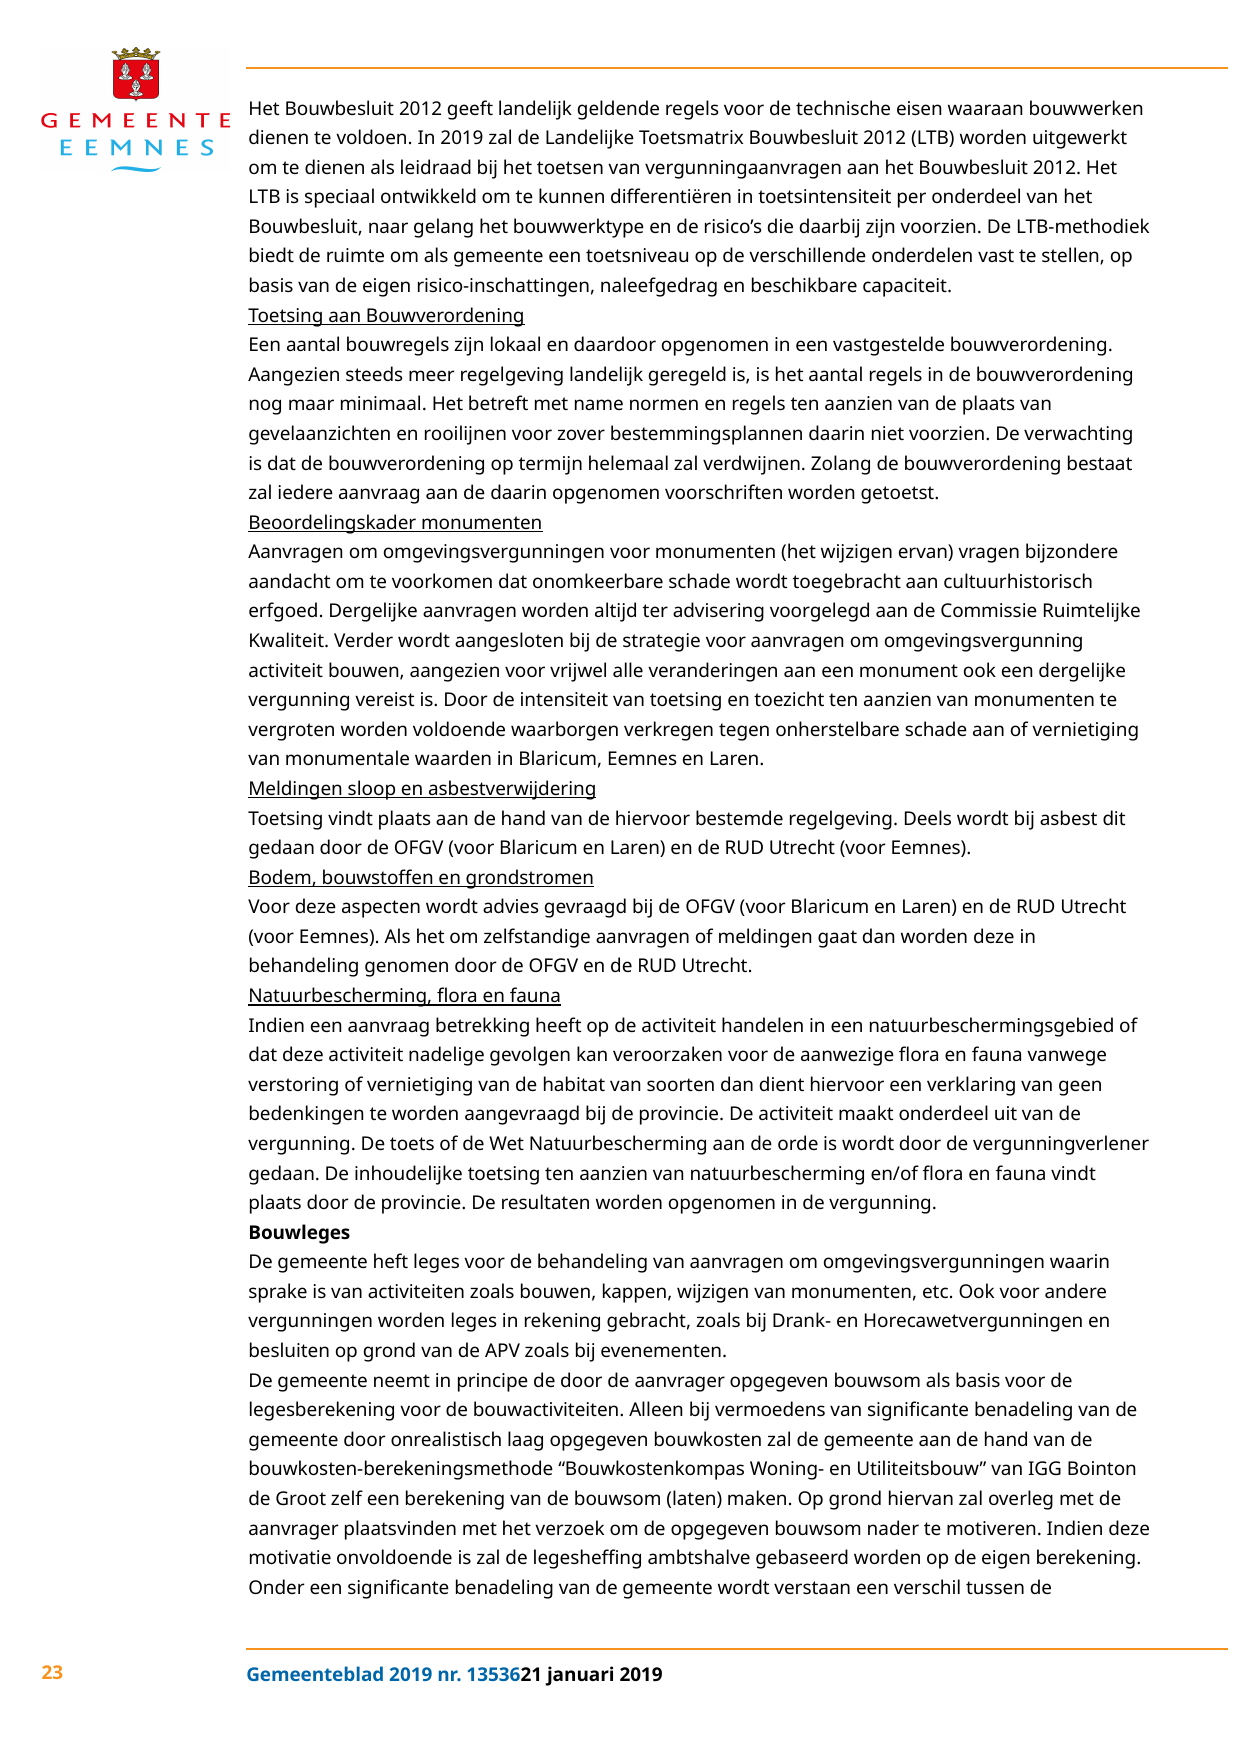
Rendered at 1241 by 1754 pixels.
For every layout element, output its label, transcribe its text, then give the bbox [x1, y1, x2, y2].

text Toetsing aan Bouwverordening [248, 302, 1152, 328]
text Meldingen sloop en asbestverwijdering [248, 775, 1152, 801]
text Aanvragen om omgevingsvergunningen voor monumenten (het wijzigen ervan) vragen bijzondere aandacht om te voorkomen dat onomkeerbare schade wordt toegebracht aan cultuurhistorisch erfgoed. Dergelijke aanvragen worden altijd ter advisering voorgelegd aan de Commissie Ruimtelijke Kwaliteit. Verder wordt aangesloten bij de strategie voor aanvragen om omgevingsvergunning activiteit bouwen, aangezien voor vrijwel alle veranderingen aan een monument ook een dergelijke vergunning vereist is. Door de intensiteit van toetsing en toezicht ten aanzien van monumenten te vergroten worden voldoende waarborgen verkregen tegen onherstelbare schade aan of vernietiging van monumentale waarden in Blaricum, Eemnes en Laren. [248, 538, 1152, 771]
text Toetsing vindt plaats aan de hand van de hiervoor bestemde regelgeving. Deels wordt bij asbest dit gedaan door de OFGV (voor Blaricum en Laren) en de RUD Utrecht (voor Eemnes). [248, 805, 1152, 860]
text De gemeente neemt in principe de door de aanvrager opgegeven bouwsom als basis voor de legesberekening voor de bouwactiviteiten. Alleen bij vermoedens van significante benadeling van de gemeente door onrealistisch laag opgegeven bouwkosten zal de gemeente aan de hand van de bouwkosten-berekeningsmethode “Bouwkostenkompas Woning- en Utiliteitsbouw” van IGG Bointon de Groot zelf een berekening van de bouwsom (laten) maken. Op grond hiervan zal overleg met de aanvrager plaatsvinden met het verzoek om de opgegeven bouwsom nader te motiveren. Indien deze motivatie onvoldoende is zal de legesheffing ambtshalve gebaseerd worden op de eigen berekening. Onder een significante benadeling van de gemeente wordt verstaan een verschil tussen de [248, 1367, 1152, 1600]
text Bodem, bouwstoffen en grondstromen [248, 864, 1152, 890]
text Indien een aanvraag betrekking heeft op de activiteit handelen in een natuurbeschermingsgebied of dat deze activiteit nadelige gevolgen kan veroorzaken voor de aanwezige flora en fauna vanwege verstoring of vernietiging van de habitat van soorten dan dient hiervoor een verklaring van geen bedenkingen te worden aangevraagd bij de provincie. De activiteit maakt onderdeel uit van de vergunning. De toets of de Wet Natuurbescherming aan de orde is wordt door de vergunningverlener gedaan. De inhoudelijke toetsing ten aanzien van natuurbescherming en/of flora en fauna vindt plaats door de provincie. De resultaten worden opgenomen in de vergunning. [248, 1012, 1152, 1215]
picture [41, 47, 231, 172]
text Beoordelingskader monumenten [248, 509, 1152, 535]
text Voor deze aspecten wordt advies gevraagd bij de OFGV (voor Blaricum en Laren) en de RUD Utrecht (voor Eemnes). Als het om zelfstandige aanvragen of meldingen gaat dan worden deze in behandeling genomen door de OFGV en de RUD Utrecht. [248, 893, 1152, 978]
text De gemeente heft leges voor de behandeling van aanvragen om omgevingsvergunningen waarin sprake is van activiteiten zoals bouwen, kappen, wijzigen van monumenten, etc. Ook voor andere vergunningen worden leges in rekening gebracht, zoals bij Drank- en Horecawetvergunningen en besluiten op grond van de APV zoals bij evenementen. [248, 1248, 1152, 1363]
text Bouwleges [248, 1219, 1152, 1245]
text Het Bouwbesluit 2012 geeft landelijk geldende regels voor de technische eisen waaraan bouwwerken dienen te voldoen. In 2019 zal de Landelijke Toetsmatrix Bouwbesluit 2012 (LTB) worden uitgewerkt om te dienen als leidraad bij het toetsen van vergunningaanvragen aan het Bouwbesluit 2012. Het LTB is speciaal ontwikkeld om te kunnen differentiëren in toetsintensiteit per onderdeel van het Bouwbesluit, naar gelang het bouwwerktype en de risico’s die daarbij zijn voorzien. De LTB-methodiek biedt de ruimte om als gemeente een toetsniveau op de verschillende onderdelen vast te stellen, op basis van de eigen risico-inschattingen, naleefgedrag en beschikbare capaciteit. [248, 95, 1152, 298]
text Natuurbescherming, flora en fauna [248, 982, 1152, 1008]
text Een aantal bouwregels zijn lokaal en daardoor opgenomen in een vastgestelde bouwverordening. Aangezien steeds meer regelgeving landelijk geregeld is, is het aantal regels in de bouwverordening nog maar minimaal. Het betreft met name normen en regels ten aanzien van de plaats van gevelaanzichten en rooilijnen voor zover bestemmingsplannen daarin niet voorzien. De verwachting is dat de bouwverordening op termijn helemaal zal verdwijnen. Zolang de bouwverordening bestaat zal iedere aanvraag aan de daarin opgenomen voorschriften worden getoetst. [248, 331, 1152, 505]
